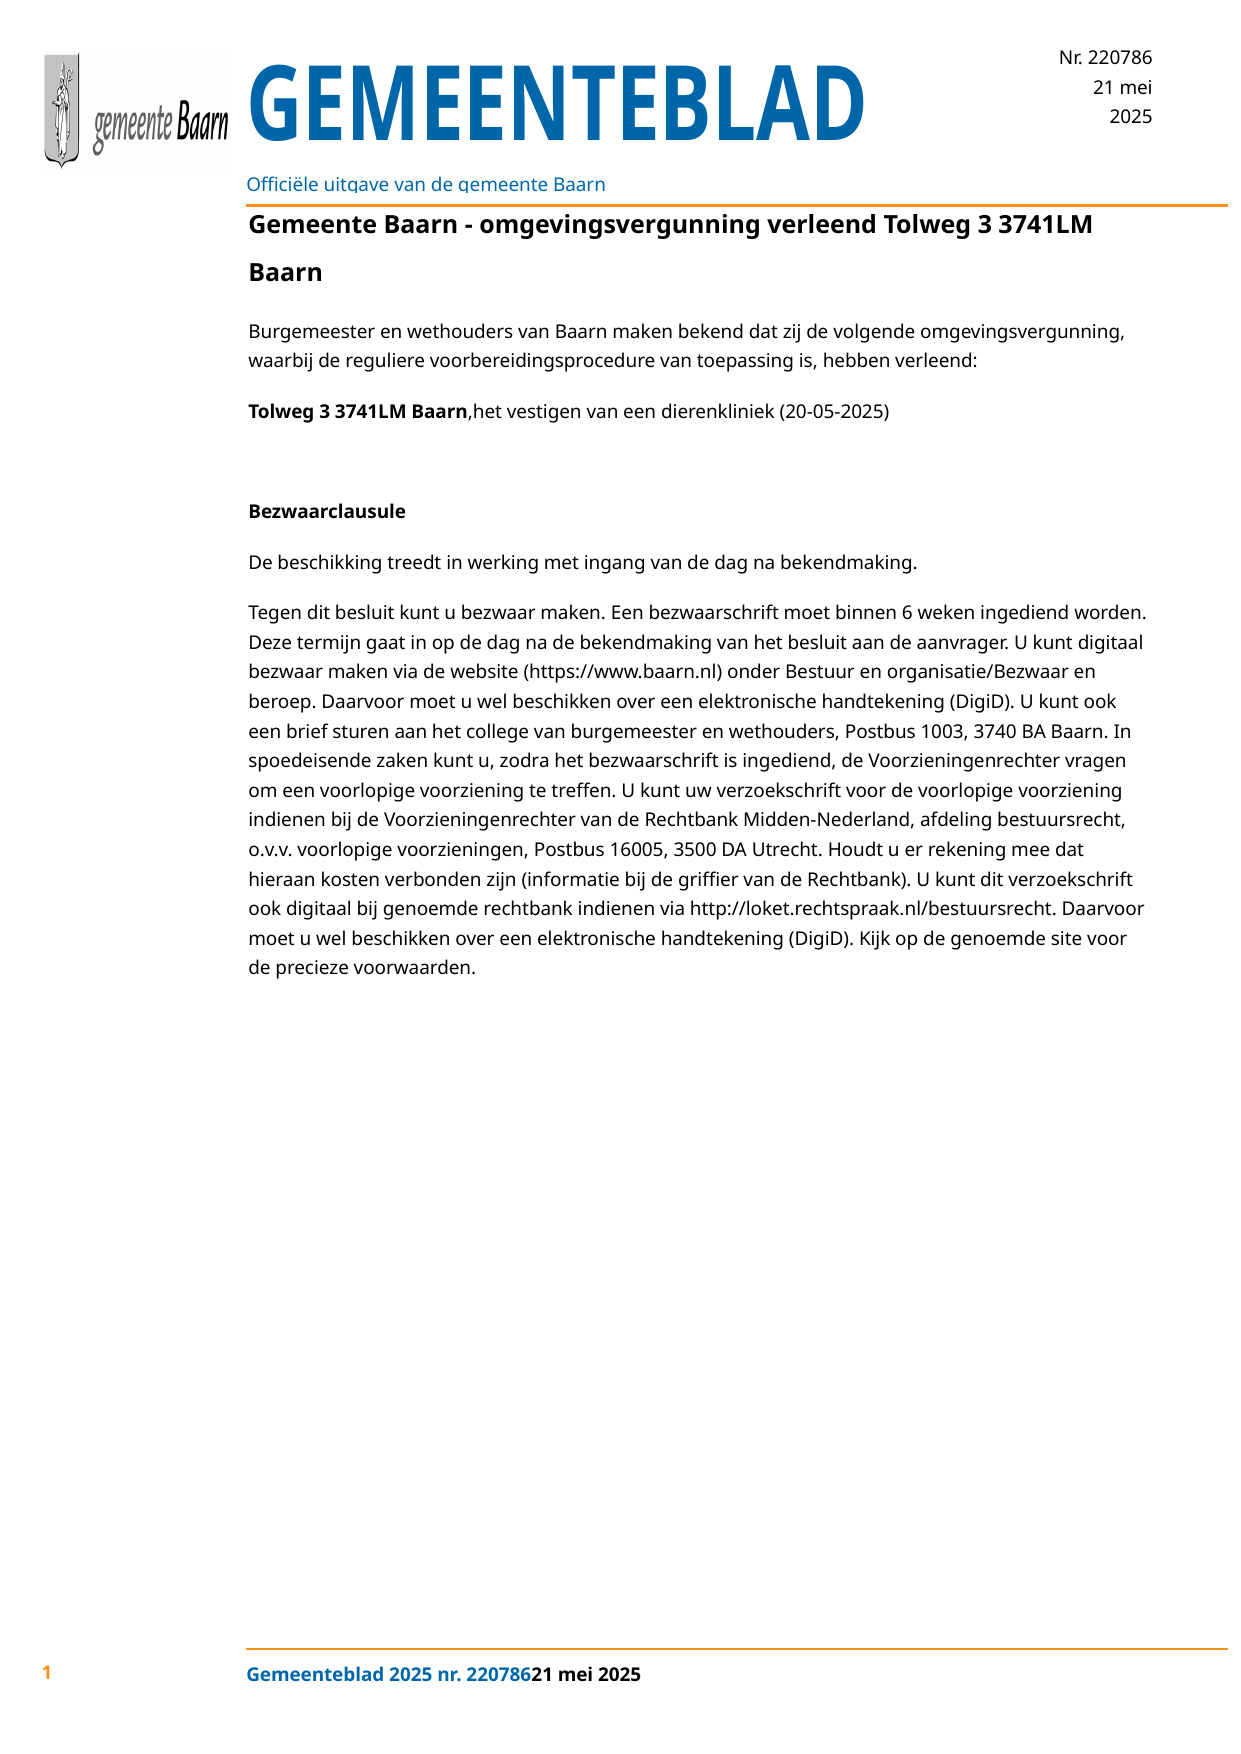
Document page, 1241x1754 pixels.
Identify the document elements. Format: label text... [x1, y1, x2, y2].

text Tegen dit besluit kunt u bezwaar maken. Een bezwaarschrift moet binnen 6 weken ingediend worden. Deze termijn gaat in op de dag na de bekendmaking van het besluit aan de aanvrager. U kunt digitaal bezwaar maken via de website (https://www.baarn.nl) onder Bestuur en organisatie/Bezwaar en beroep. Daarvoor moet u wel beschikken over een elektronische handtekening (DigiD). U kunt ook een brief sturen aan het college van burgemeester en wethouders, Postbus 1003, 3740 BA Baarn. In spoedeisende zaken kunt u, zodra het bezwaarschrift is ingediend, de Voorzieningenrechter vragen om een voorlopige voorziening te treffen. U kunt uw verzoekschrift voor de voorlopige voorziening indienen bij de Voorzieningenrechter van de Rechtbank Midden-Nederland, afdeling bestuursrecht, o.v.v. voorlopige voorzieningen, Postbus 16005, 3500 DA Utrecht. Houdt u er rekening mee dat hieraan kosten verbonden zijn (informatie bij de griffier van de Rechtbank). U kunt dit verzoekschrift ook digitaal bij genoemde rechtbank indienen via http://loket.rechtspraak.nl/bestuursrecht. Daarvoor moet u wel beschikken over een elektronische handtekening (DigiD). Kijk op de genoemde site voor de precieze voorwaarden. [248, 599, 1152, 980]
text Bezwaarclausule [248, 499, 1152, 524]
text Burgemeester en wethouders van Baarn maken bekend dat zij de volgende omgevingsvergunning, waarbij de reguliere voorbereidingsprocedure van toepassing is, hebben verleend: [248, 318, 1152, 373]
text De beschikking treedt in werking met ingang van de dag na bekendmaking. [248, 549, 1152, 575]
text Tolweg 3 3741LM Baarn,het vestigen van een dierenkliniek (20-05-2025) [248, 398, 1152, 424]
text Gemeente Baarn - omgevingsvergunning verleend Tolweg 3 3741LM Baarn [248, 207, 1152, 288]
picture [41, 47, 231, 172]
